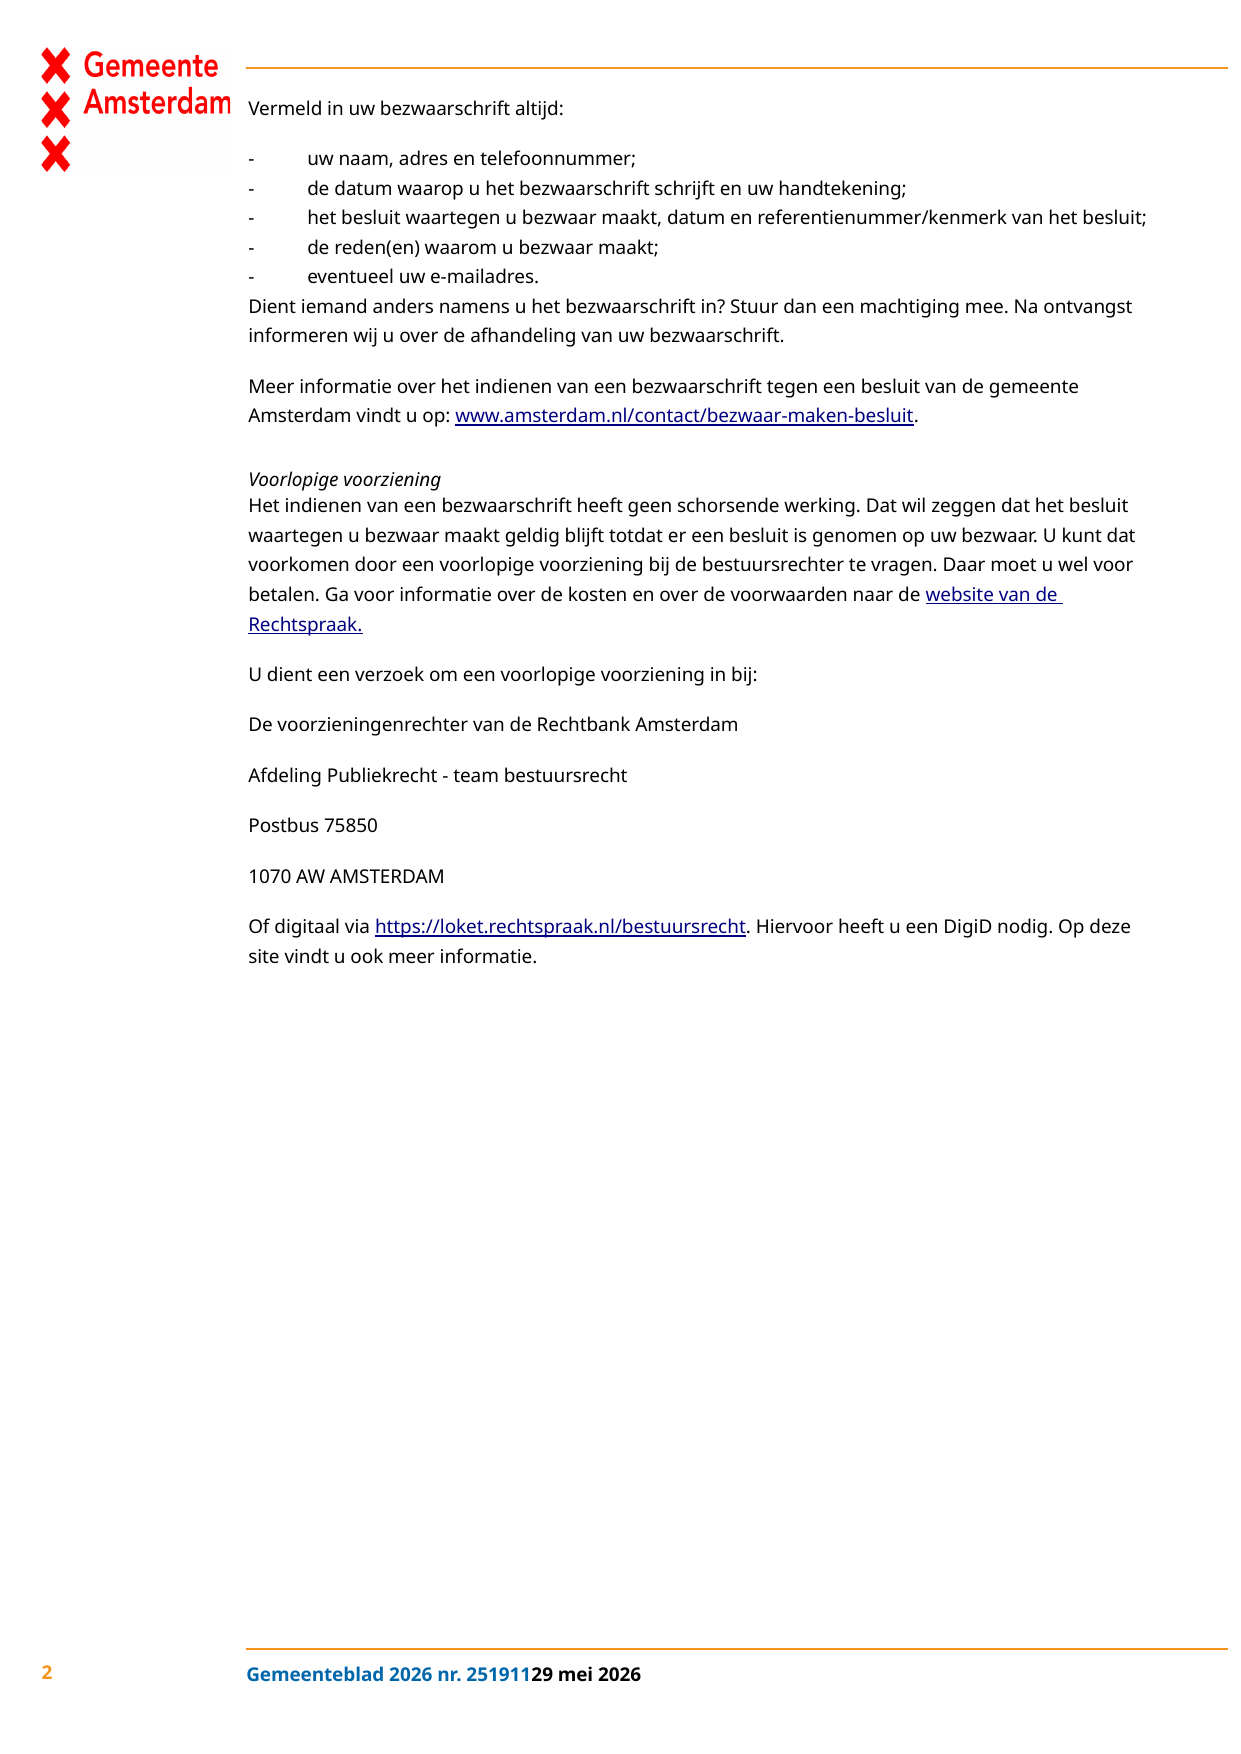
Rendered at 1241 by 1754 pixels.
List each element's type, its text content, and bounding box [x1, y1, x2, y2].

text Of digitaal via https://loket.rechtspraak.nl/bestuursrecht. Hiervoor heeft u een DigiD nodig. Op deze site vindt u ook meer informatie. [248, 913, 1152, 968]
text Het indienen van een bezwaarschrift heeft geen schorsende werking. Dat wil zeggen dat het besluit waartegen u bezwaar maakt geldig blijft totdat er een besluit is genomen op uw bezwaar. U kunt dat voorkomen door een voorlopige voorziening bij de bestuursrechter te vragen. Daar moet u wel voor betalen. Ga voor informatie over de kosten en over de voorwaarden naar de website van de Rechtspraak. [248, 492, 1152, 636]
text Postbus 75850 [248, 812, 1152, 838]
list uw naam, adres en telefoonnummer; [248, 145, 1152, 171]
text Afdeling Publiekrecht - team bestuursrecht [248, 762, 1152, 788]
picture [41, 47, 231, 172]
list het besluit waartegen u bezwaar maakt, datum en referentienummer/kenmerk van het besluit; [248, 204, 1152, 230]
text 1070 AW AMSTERDAM [248, 863, 1152, 888]
text Dient iemand anders namens u het bezwaarschrift in? Stuur dan een machtiging mee. Na ontvangst informeren wij u over de afhandeling van uw bezwaarschrift. [248, 293, 1152, 348]
list de reden(en) waarom u bezwaar maakt; [248, 234, 1152, 260]
text Meer informatie over het indienen van een bezwaarschrift tegen een besluit van de gemeente Amsterdam vindt u op: www.amsterdam.nl/contact/bezwaar-maken-besluit. [248, 373, 1152, 428]
text De voorzieningenrechter van de Rechtbank Amsterdam [248, 712, 1152, 737]
list de datum waarop u het bezwaarschrift schrijft en uw handtekening; [248, 175, 1152, 201]
text Voorlopige voorziening [248, 467, 1152, 492]
text Vermeld in uw bezwaarschrift altijd: [248, 95, 1152, 121]
text U dient een verzoek om een voorlopige voorziening in bij: [248, 661, 1152, 687]
list eventueel uw e-mailadres. [248, 263, 1152, 289]
